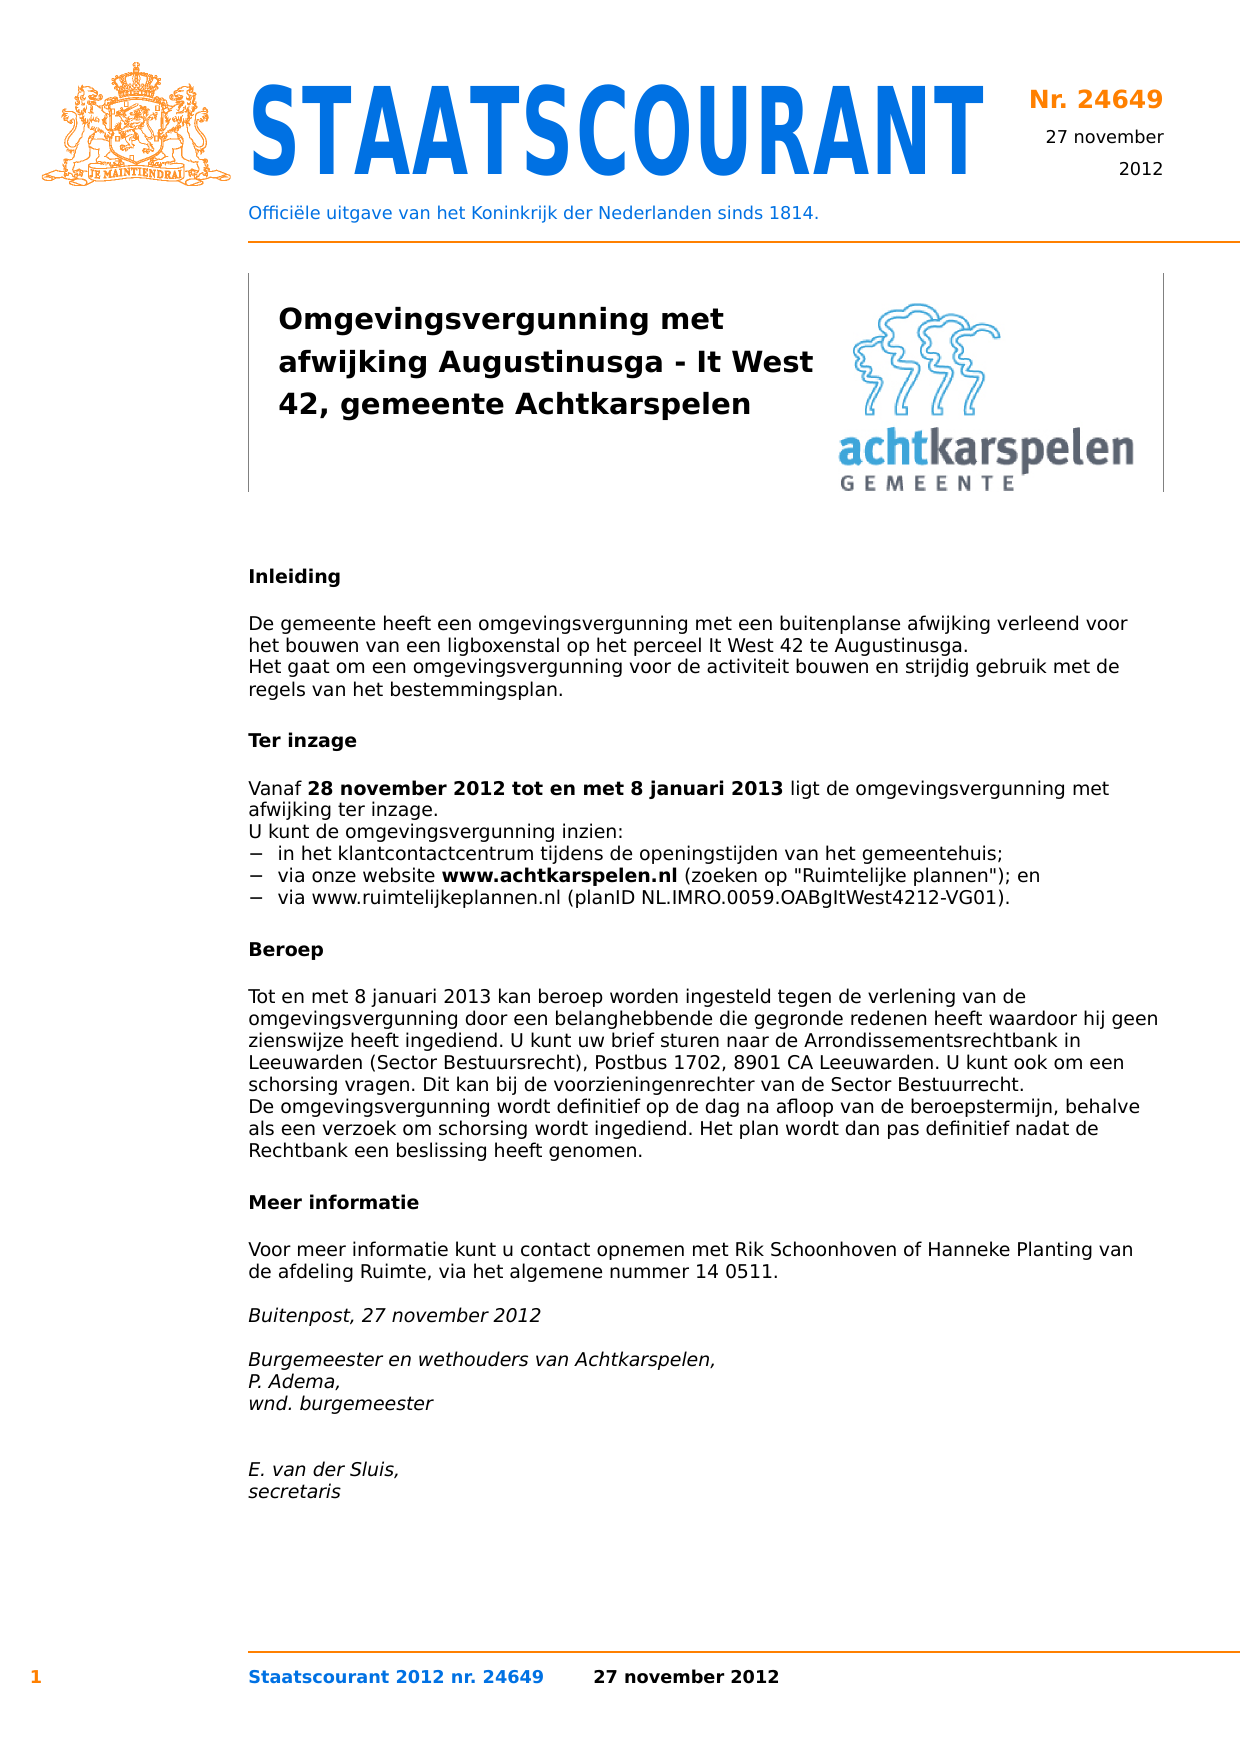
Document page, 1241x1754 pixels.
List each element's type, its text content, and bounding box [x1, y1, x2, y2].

text − via www.ruimtelijkeplannen.nl (planID NL.IMRO.0059.OABgItWest4212-VG01). [248, 887, 1163, 909]
subtitle Beroep [248, 939, 1163, 961]
text Tot en met 8 januari 2013 kan beroep worden ingesteld tegen de verlening van de omgevingsvergunning door een belanghebbende die gegronde redenen heeft waardoor hij geen zienswijze heeft ingediend. U kunt uw brief sturen naar de Arrondissementsrechtbank in Leeuwarden (Sector Bestuursrecht), Postbus 1702, 8901 CA Leeuwarden. U kunt ook om een schorsing vragen. Dit kan bij de voorzieningenrechter van de Sector Bestuurrecht. [248, 986, 1163, 1096]
text De gemeente heeft een omgevingsvergunning met een buitenplanse afwijking verleend voor het bouwen van een ligboxenstal op het perceel It West 42 te Augustinusga. [248, 612, 1163, 656]
subtitle Inleiding [248, 566, 1163, 587]
picture [838, 302, 1134, 492]
text − via onze website www.achtkarspelen.nl (zoeken op "Ruimtelijke plannen"); en [248, 865, 1163, 887]
text De omgevingsvergunning wordt definitief op de dag na afloop van de beroepstermijn, behalve als een verzoek om schorsing wordt ingediend. Het plan wordt dan pas definitief nadat de Rechtbank een beslissing heeft genomen. [248, 1096, 1163, 1162]
table_cell 27 november [998, 121, 1240, 153]
table_header [25, 62, 248, 241]
subtitle Omgevingsvergunning met afwijking Augustinusga - It West 42, gemeente Achtkarspelen [249, 273, 1163, 492]
text Voor meer informatie kunt u contact opnemen met Rik Schoonhoven of Hanneke Planting van de afdeling Ruimte, via het algemene nummer 14 0511. [248, 1239, 1163, 1283]
table_cell 2012 [998, 153, 1240, 203]
text Vanaf 28 november 2012 tot en met 8 januari 2013 ligt de omgevingsvergunning met afwijking ter inzage. [248, 777, 1163, 821]
subtitle Ter inzage [248, 730, 1163, 752]
text − in het klantcontactcentrum tijdens de openingstijden van het gemeentehuis; [248, 843, 1163, 865]
text Burgemeester en wethouders van Achtkarspelen, P. Adema, wnd. burgemeester [248, 1349, 1163, 1415]
table_header Nr. 24649 [998, 62, 1240, 121]
subtitle Meer informatie [248, 1192, 1163, 1214]
text Buitenpost, 27 november 2012 [248, 1305, 1163, 1327]
text Het gaat om een omgevingsvergunning voor de activiteit bouwen en strijdig gebruik met de regels van het bestemmingsplan. [248, 656, 1163, 700]
table_header STAATSCOURANT [248, 62, 998, 203]
picture [41, 62, 231, 186]
text U kunt de omgevingsvergunning inzien: [248, 821, 1163, 843]
table_cell Officiële uitgave van het Koninkrijk der Nederlanden sinds 1814. [248, 203, 1240, 241]
text E. van der Sluis, secretaris [248, 1437, 1163, 1502]
